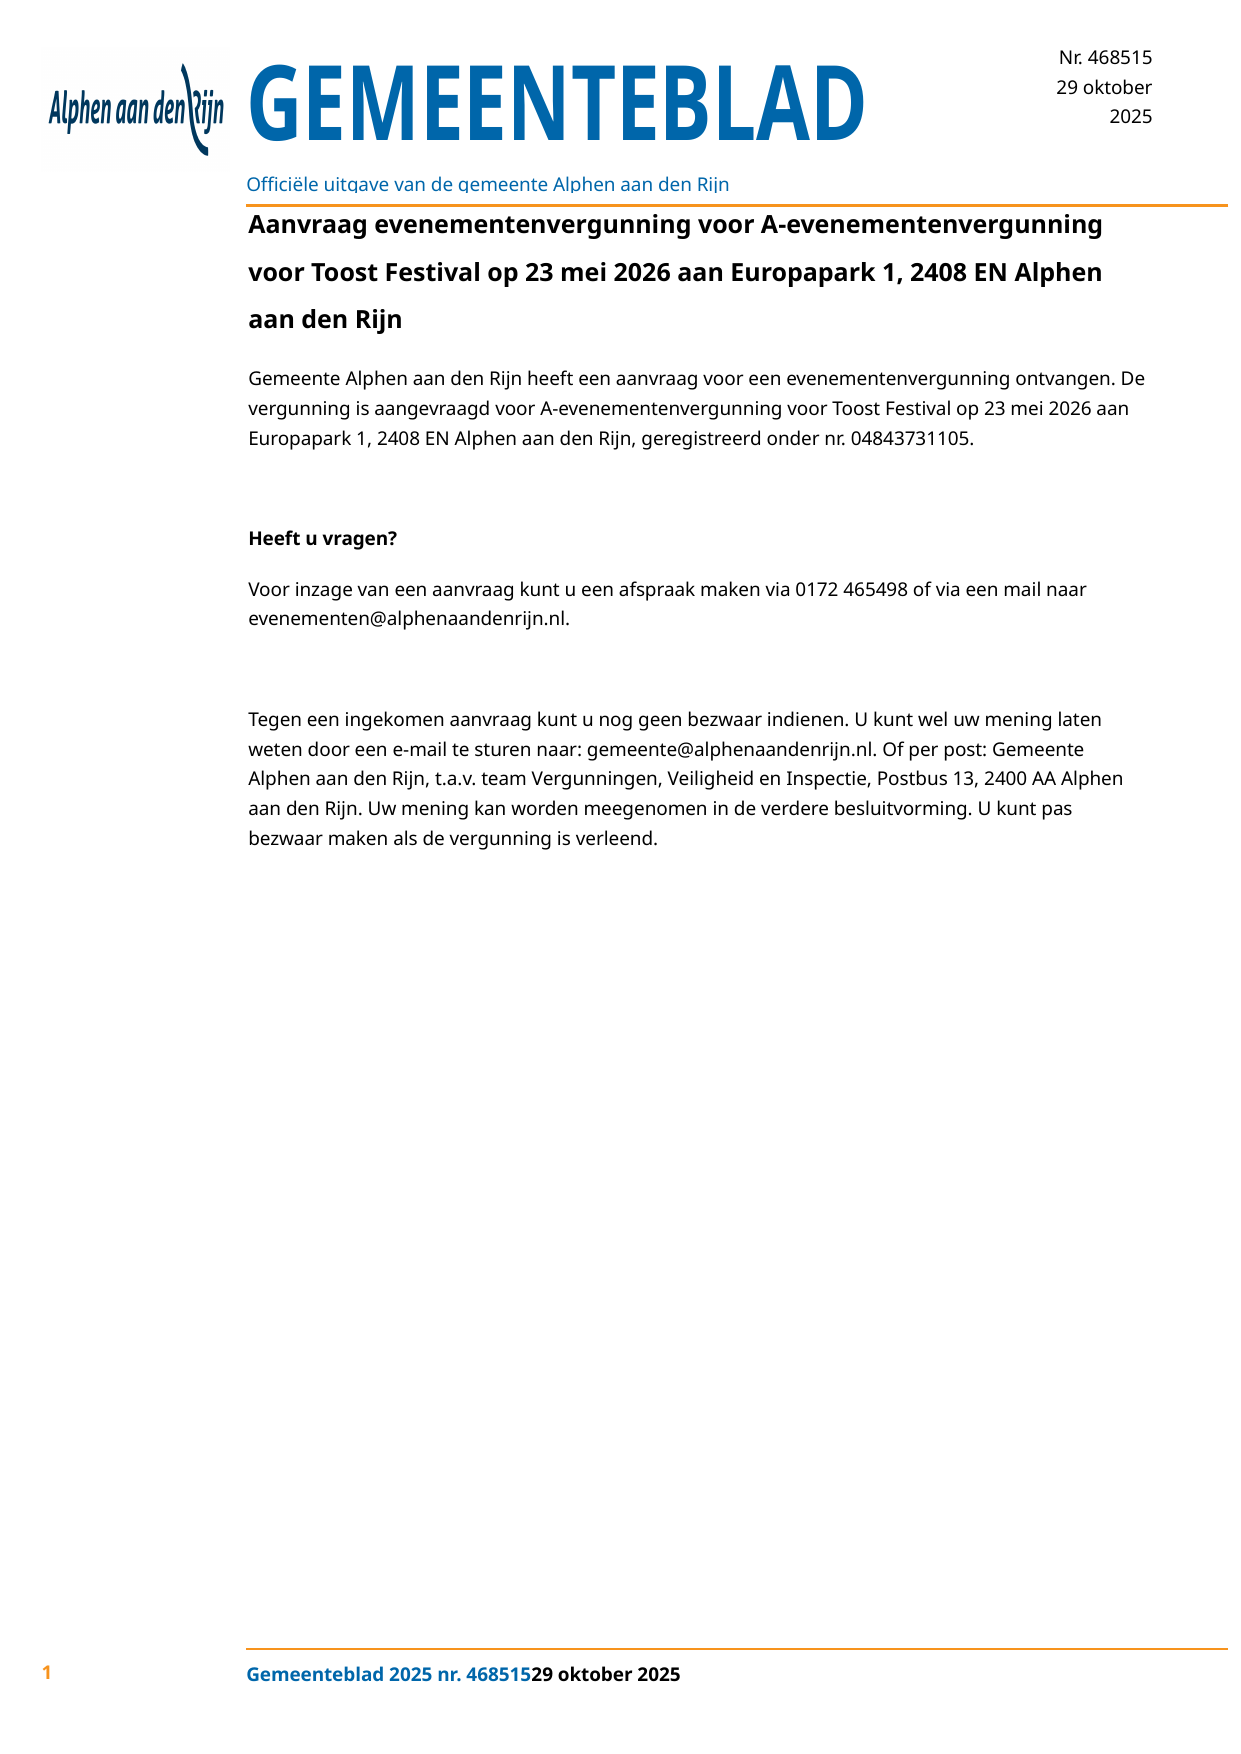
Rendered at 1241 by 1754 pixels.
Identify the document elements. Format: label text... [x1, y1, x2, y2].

text Tegen een ingekomen aanvraag kunt u nog geen bezwaar indienen. U kunt wel uw mening laten weten door een e-mail te sturen naar: gemeente@alphenaandenrijn.nl. Of per post: Gemeente Alphen aan den Rijn, t.a.v. team Vergunningen, Veiligheid en Inspectie, Postbus 13, 2400 AA Alphen aan den Rijn. Uw mening kan worden meegenomen in de verdere besluitvorming. U kunt pas bezwaar maken als de vergunning is verleend. [248, 706, 1152, 850]
text Aanvraag evenementenvergunning voor A-evenementenvergunning voor Toost Festival op 23 mei 2026 aan Europapark 1, 2408 EN Alphen aan den Rijn [248, 207, 1152, 336]
picture [41, 47, 231, 172]
text Gemeente Alphen aan den Rijn heeft een aanvraag voor een evenementenvergunning ontvangen. De vergunning is aangevraagd voor A-evenementenvergunning voor Toost Festival op 23 mei 2026 aan Europapark 1, 2408 EN Alphen aan den Rijn, geregistreerd onder nr. 04843731105. [248, 366, 1152, 450]
text Heeft u vragen? [248, 526, 1152, 551]
text Voor inzage van een aanvraag kunt u een afspraak maken via 0172 465498 of via een mail naar evenementen@alphenaandenrijn.nl. [248, 576, 1152, 631]
